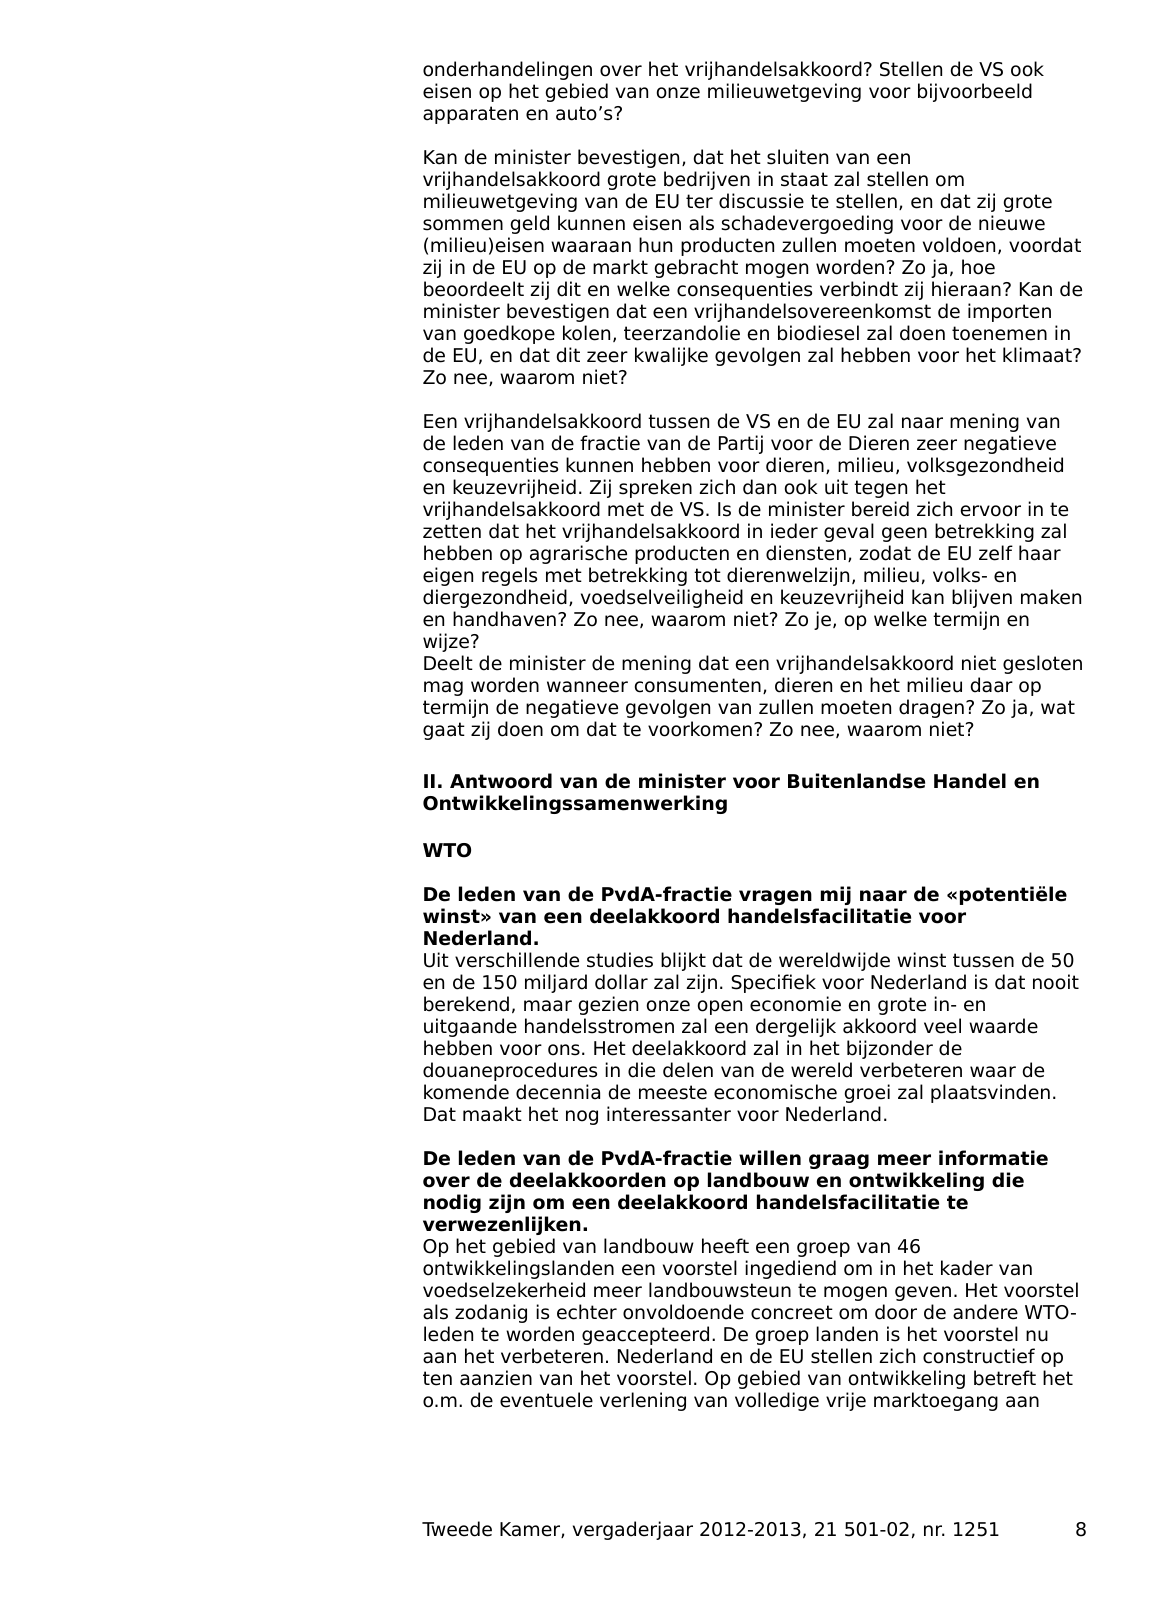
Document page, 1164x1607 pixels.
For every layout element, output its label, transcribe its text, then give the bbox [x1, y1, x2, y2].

text Uit verschillende studies blijkt dat de wereldwijde winst tussen de 50 en de 150 miljard dollar zal zijn. Specifiek voor Nederland is dat nooit berekend, maar gezien onze open economie en grote in- en uitgaande handelsstromen zal een dergelijk akkoord veel waarde hebben voor ons. Het deelakkoord zal in het bijzonder de douaneprocedures in die delen van de wereld verbeteren waar de komende decennia de meeste economische groei zal plaatsvinden. Dat maakt het nog interessanter voor Nederland. [422, 950, 1087, 1126]
text Kan de minister bevestigen, dat het sluiten van een vrijhandelsakkoord grote bedrijven in staat zal stellen om milieuwetgeving van de EU ter discussie te stellen, en dat zij grote sommen geld kunnen eisen als schadevergoeding voor de nieuwe (milieu)eisen waaraan hun producten zullen moeten voldoen, voordat zij in de EU op de markt gebracht mogen worden? Zo ja, hoe beoordeelt zij dit en welke consequenties verbindt zij hieraan? Kan de minister bevestigen dat een vrijhandelsovereenkomst de importen van goedkope kolen, teerzandolie en biodiesel zal doen toenemen in de EU, en dat dit zeer kwalijke gevolgen zal hebben voor het klimaat? Zo nee, waarom niet? [422, 147, 1087, 389]
subtitle II. Antwoord van de minister voor Buitenlandse Handel en Ontwikkelingssamenwerking [422, 771, 1087, 815]
text Op het gebied van landbouw heeft een groep van 46 ontwikkelingslanden een voorstel ingediend om in het kader van voedselzekerheid meer landbouwsteun te mogen geven. Het voorstel als zodanig is echter onvoldoende concreet om door de andere WTO-leden te worden geaccepteerd. De groep landen is het voorstel nu aan het verbeteren. Nederland en de EU stellen zich constructief op ten aanzien van het voorstel. Op gebied van ontwikkeling betreft het o.m. de eventuele verlening van volledige vrije marktoegang aan [422, 1236, 1087, 1412]
text onderhandelingen over het vrijhandelsakkoord? Stellen de VS ook eisen op het gebied van onze milieuwetgeving voor bijvoorbeeld apparaten en auto’s? [422, 59, 1087, 125]
text De leden van de PvdA-fractie willen graag meer informatie over de deelakkoorden op landbouw en ontwikkeling die nodig zijn om een deelakkoord handelsfacilitatie te verwezenlijken. [422, 1148, 1087, 1236]
text Een vrijhandelsakkoord tussen de VS en de EU zal naar mening van de leden van de fractie van de Partij voor de Dieren zeer negatieve consequenties kunnen hebben voor dieren, milieu, volksgezondheid en keuzevrijheid. Zij spreken zich dan ook uit tegen het vrijhandelsakkoord met de VS. Is de minister bereid zich ervoor in te zetten dat het vrijhandelsakkoord in ieder geval geen betrekking zal hebben op agrarische producten en diensten, zodat de EU zelf haar eigen regels met betrekking tot dierenwelzijn, milieu, volks- en diergezondheid, voedselveiligheid en keuzevrijheid kan blijven maken en handhaven? Zo nee, waarom niet? Zo je, op welke termijn en wijze? [422, 411, 1087, 653]
text Deelt de minister de mening dat een vrijhandelsakkoord niet gesloten mag worden wanneer consumenten, dieren en het milieu daar op termijn de negatieve gevolgen van zullen moeten dragen? Zo ja, wat gaat zij doen om dat te voorkomen? Zo nee, waarom niet? [422, 653, 1087, 741]
text De leden van de PvdA-fractie vragen mij naar de «potentiële winst» van een deelakkoord handelsfacilitatie voor Nederland. [422, 884, 1087, 950]
subtitle WTO [422, 840, 1087, 862]
